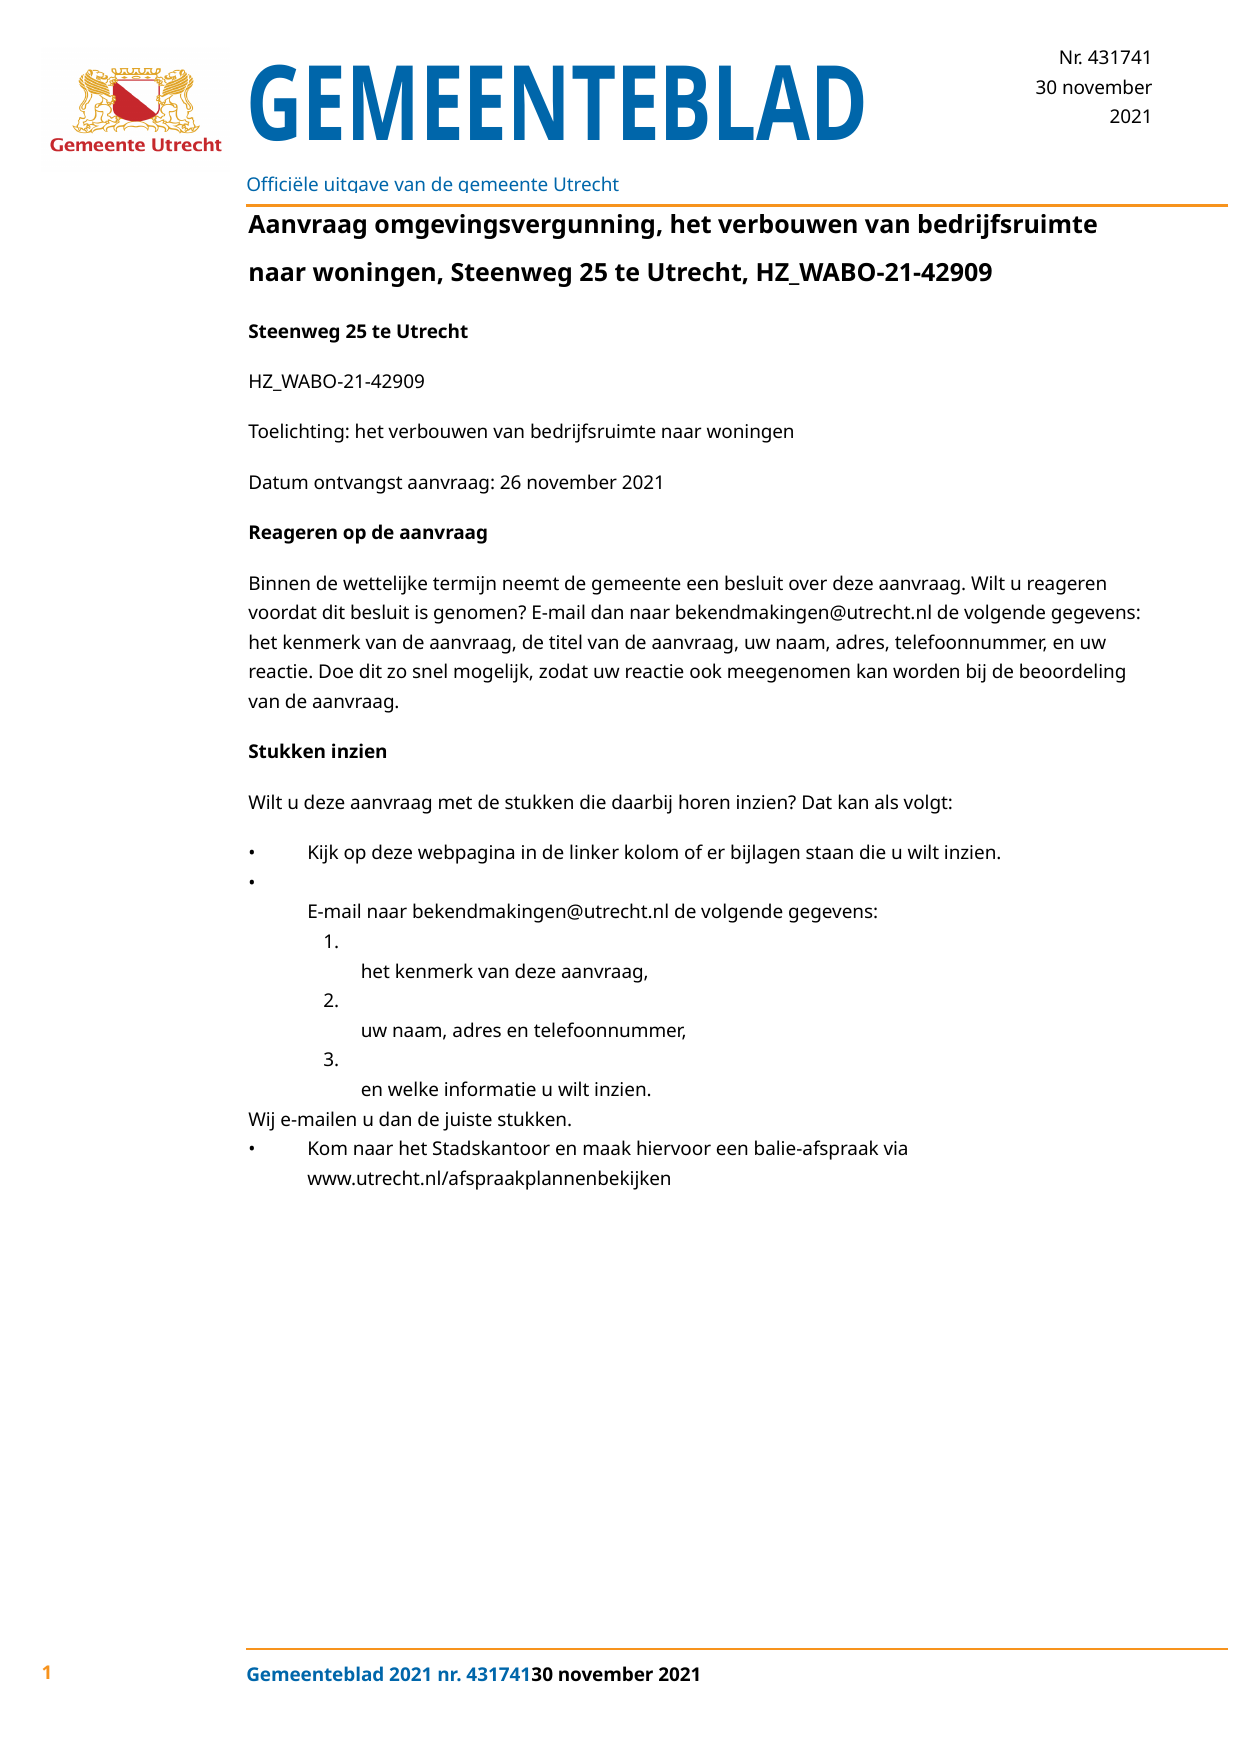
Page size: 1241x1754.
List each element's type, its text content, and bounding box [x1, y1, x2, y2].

text Steenweg 25 te Utrecht [248, 318, 1152, 344]
text Binnen de wettelijke termijn neemt de gemeente een besluit over deze aanvraag. Wilt u reageren voordat dit besluit is genomen? E-mail dan naar bekendmakingen@utrecht.nl de volgende gegevens: het kenmerk van de aanvraag, de titel van de aanvraag, uw naam, adres, telefoonnummer, en uw reactie. Doe dit zo snel mogelijk, zodat uw reactie ook meegenomen kan worden bij de beoordeling van de aanvraag. [248, 570, 1152, 714]
list Kijk op deze webpagina in de linker kolom of er bijlagen staan die u wilt inzien. [248, 839, 1152, 865]
text Aanvraag omgevingsvergunning, het verbouwen van bedrijfsruimte naar woningen, Steenweg 25 te Utrecht, HZ_WABO-21-42909 [248, 207, 1152, 288]
text Datum ontvangst aanvraag: 26 november 2021 [248, 469, 1152, 495]
list Kom naar het Stadskantoor en maak hiervoor een balie-afspraak via www.utrecht.nl/afspraakplannenbekijken [248, 1135, 1152, 1191]
list en welke informatie u wilt inzien. [323, 1076, 1152, 1102]
text HZ_WABO-21-42909 [248, 368, 1152, 394]
text Toelichting: het verbouwen van bedrijfsruimte naar woningen [248, 419, 1152, 444]
text Wij e-mailen u dan de juiste stukken. [248, 1106, 1152, 1132]
text Wilt u deze aanvraag met de stukken die daarbij horen inzien? Dat kan als volgt: [248, 789, 1152, 815]
list uw naam, adres en telefoonnummer, [323, 1017, 1152, 1043]
picture [41, 47, 231, 172]
text Reageren op de aanvraag [248, 519, 1152, 545]
text Stukken inzien [248, 739, 1152, 764]
list het kenmerk van deze aanvraag, [323, 958, 1152, 984]
list E-mail naar bekendmakingen@utrecht.nl de volgende gegevens: [248, 899, 1152, 924]
